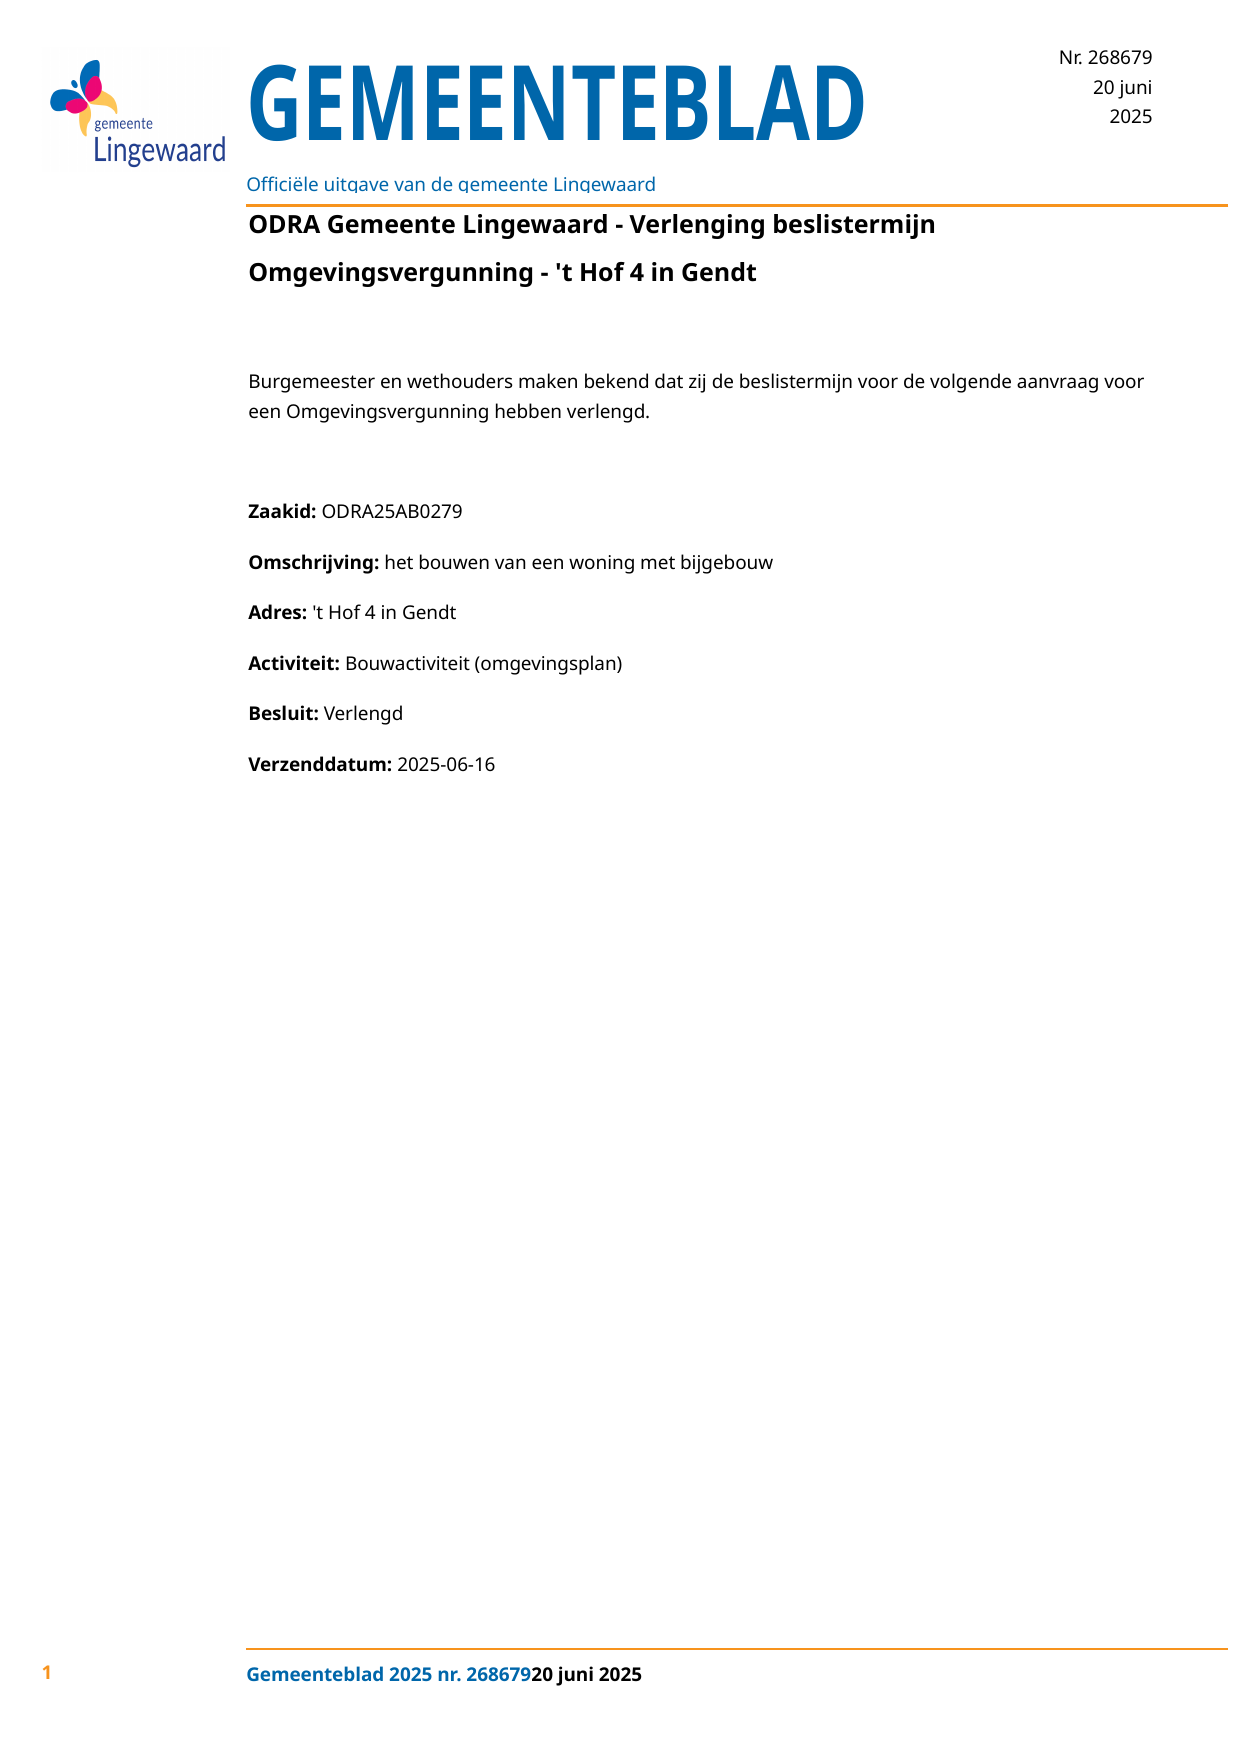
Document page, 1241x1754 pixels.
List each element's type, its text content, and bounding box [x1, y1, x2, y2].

text Zaakid: ODRA25AB0279 [248, 499, 1152, 524]
text Adres: 't Hof 4 in Gendt [248, 599, 1152, 625]
text Omschrijving: het bouwen van een woning met bijgebouw [248, 549, 1152, 575]
text Burgemeester en wethouders maken bekend dat zij de beslistermijn voor de volgende aanvraag voor een Omgevingsvergunning hebben verlengd. [248, 368, 1152, 424]
picture [41, 47, 231, 172]
text ODRA Gemeente Lingewaard - Verlenging beslistermijn Omgevingsvergunning - 't Hof 4 in Gendt [248, 207, 1152, 288]
text Besluit: Verlengd [248, 700, 1152, 726]
text Activiteit: Bouwactiviteit (omgevingsplan) [248, 650, 1152, 676]
text Verzenddatum: 2025-06-16 [248, 751, 1152, 777]
